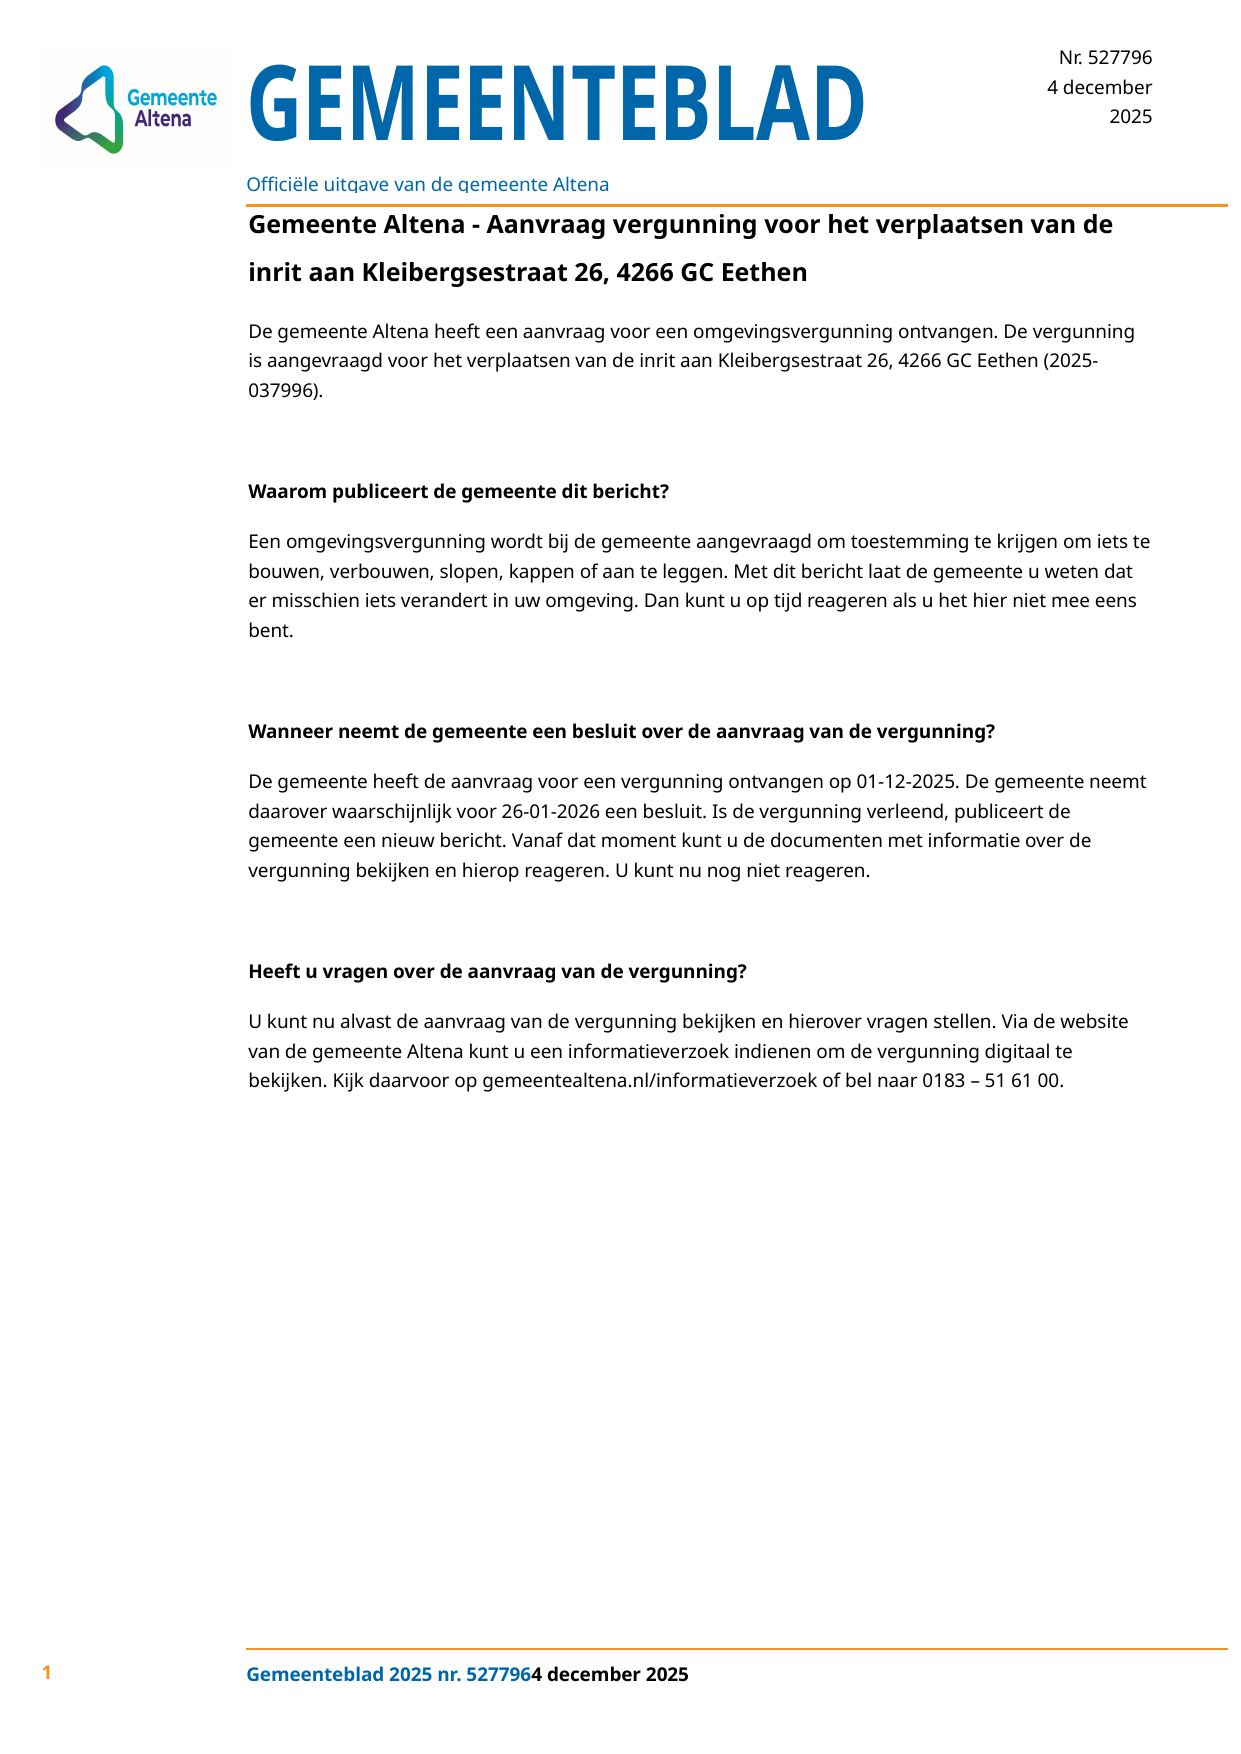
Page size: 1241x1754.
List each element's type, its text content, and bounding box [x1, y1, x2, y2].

text Een omgevingsvergunning wordt bij de gemeente aangevraagd om toestemming te krijgen om iets te bouwen, verbouwen, slopen, kappen of aan te leggen. Met dit bericht laat de gemeente u weten dat er misschien iets verandert in uw omgeving. Dan kunt u op tijd reageren als u het hier niet mee eens bent. [248, 528, 1152, 643]
text U kunt nu alvast de aanvraag van de vergunning bekijken en hierover vragen stellen. Via de website van de gemeente Altena kunt u een informatieverzoek indienen om de vergunning digitaal te bekijken. Kijk daarvoor op gemeentealtena.nl/informatieverzoek of bel naar 0183 – 51 61 00. [248, 1008, 1152, 1093]
text Heeft u vragen over de aanvraag van de vergunning? [248, 958, 1152, 984]
picture [41, 47, 231, 172]
text Wanneer neemt de gemeente een besluit over de aanvraag van de vergunning? [248, 718, 1152, 744]
text Gemeente Altena - Aanvraag vergunning voor het verplaatsen van de inrit aan Kleibergsestraat 26, 4266 GC Eethen [248, 207, 1152, 288]
text De gemeente heeft de aanvraag voor een vergunning ontvangen op 01-12-2025. De gemeente neemt daarover waarschijnlijk voor 26-01-2026 een besluit. Is de vergunning verleend, publiceert de gemeente een nieuw bericht. Vanaf dat moment kunt u de documenten met informatie over de vergunning bekijken en hierop reageren. U kunt nu nog niet reageren. [248, 768, 1152, 883]
text De gemeente Altena heeft een aanvraag voor een omgevingsvergunning ontvangen. De vergunning is aangevraagd voor het verplaatsen van de inrit aan Kleibergsestraat 26, 4266 GC Eethen (2025-037996). [248, 318, 1152, 403]
text Waarom publiceert de gemeente dit bericht? [248, 478, 1152, 504]
